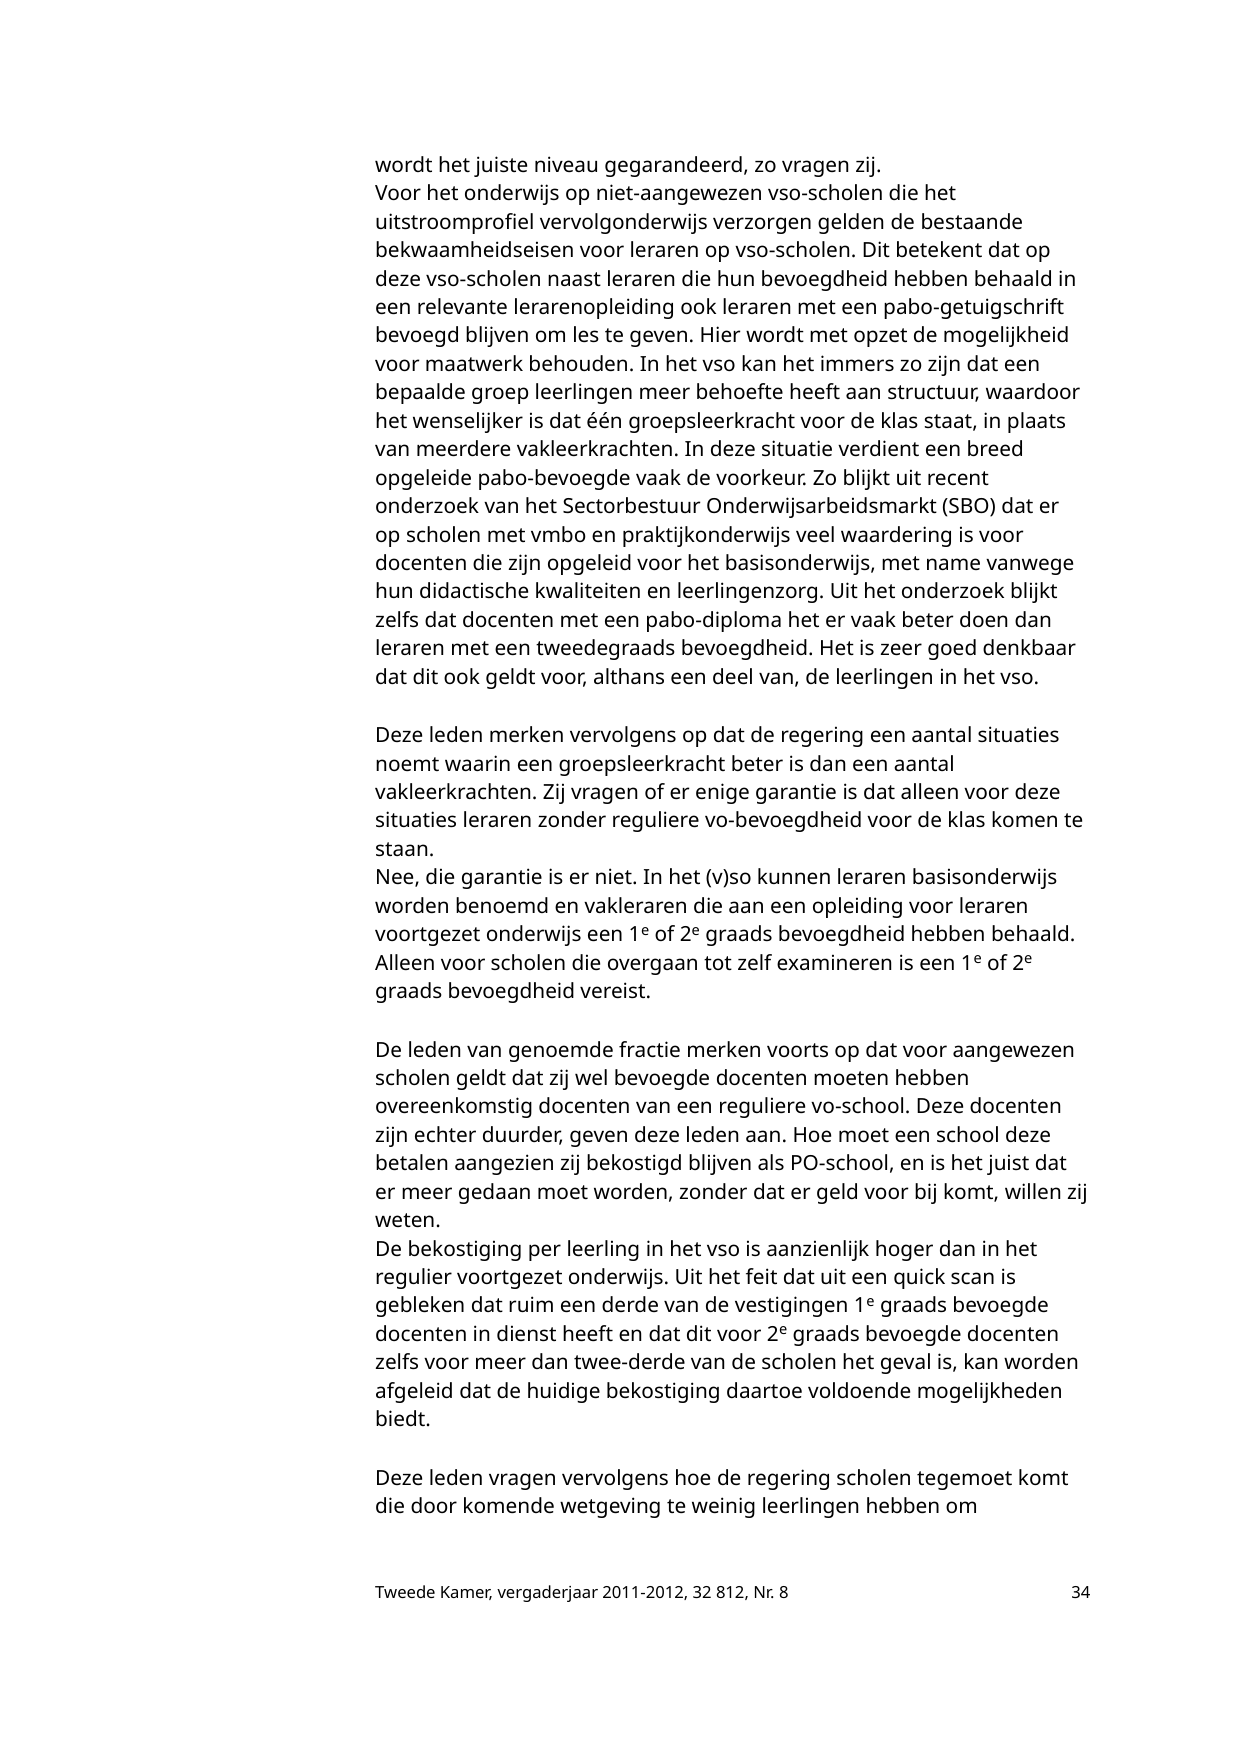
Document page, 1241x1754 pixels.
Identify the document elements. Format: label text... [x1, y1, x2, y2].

text Voor het onderwijs op niet-aangewezen vso-scholen die het uitstroomprofiel vervolgonderwijs verzorgen gelden de bestaande bekwaamheidseisen voor leraren op vso-scholen. Dit betekent dat op deze vso-scholen naast leraren die hun bevoegdheid hebben behaald in een relevante lerarenopleiding ook leraren met een pabo-getuigschrift bevoegd blijven om les te geven. Hier wordt met opzet de mogelijkheid voor maatwerk behouden. In het vso kan het immers zo zijn dat een bepaalde groep leerlingen meer behoefte heeft aan structuur, waardoor het wenselijker is dat één groepsleerkracht voor de klas staat, in plaats van meerdere vakleerkrachten. In deze situatie verdient een breed opgeleide pabo-bevoegde vaak de voorkeur. Zo blijkt uit recent onderzoek van het Sectorbestuur Onderwijsarbeidsmarkt (SBO) dat er op scholen met vmbo en praktijkonderwijs veel waardering is voor docenten die zijn opgeleid voor het basisonderwijs, met name vanwege hun didactische kwaliteiten en leerlingenzorg. Uit het onderzoek blijkt zelfs dat docenten met een pabo-diploma het er vaak beter doen dan leraren met een tweedegraads bevoegdheid. Het is zeer goed denkbaar dat dit ook geldt voor, althans een deel van, de leerlingen in het vso. [375, 178, 1090, 690]
text wordt het juiste niveau gegarandeerd, zo vragen zij. [375, 150, 1090, 178]
text Nee, die garantie is er niet. In het (v)so kunnen leraren basisonderwijs worden benoemd en vakleraren die aan een opleiding voor leraren voortgezet onderwijs een 1e of 2e graads bevoegdheid hebben behaald. Alleen voor scholen die overgaan tot zelf examineren is een 1e of 2e graads bevoegdheid vereist. [375, 862, 1090, 1005]
text De bekostiging per leerling in het vso is aanzienlijk hoger dan in het regulier voortgezet onderwijs. Uit het feit dat uit een quick scan is gebleken dat ruim een derde van de vestigingen 1e graads bevoegde docenten in dienst heeft en dat dit voor 2e graads bevoegde docenten zelfs voor meer dan twee-derde van de scholen het geval is, kan worden afgeleid dat de huidige bekostiging daartoe voldoende mogelijkheden biedt. [375, 1234, 1090, 1433]
text Deze leden vragen vervolgens hoe de regering scholen tegemoet komt die door komende wetgeving te weinig leerlingen hebben om [375, 1463, 1090, 1520]
text Deze leden merken vervolgens op dat de regering een aantal situaties noemt waarin een groepsleerkracht beter is dan een aantal vakleerkrachten. Zij vragen of er enige garantie is dat alleen voor deze situaties leraren zonder reguliere vo-bevoegdheid voor de klas komen te staan. [375, 720, 1090, 862]
text De leden van genoemde fractie merken voorts op dat voor aangewezen scholen geldt dat zij wel bevoegde docenten moeten hebben overeenkomstig docenten van een reguliere vo-school. Deze docenten zijn echter duurder, geven deze leden aan. Hoe moet een school deze betalen aangezien zij bekostigd blijven als PO-school, en is het juist dat er meer gedaan moet worden, zonder dat er geld voor bij komt, willen zij weten. [375, 1035, 1090, 1234]
